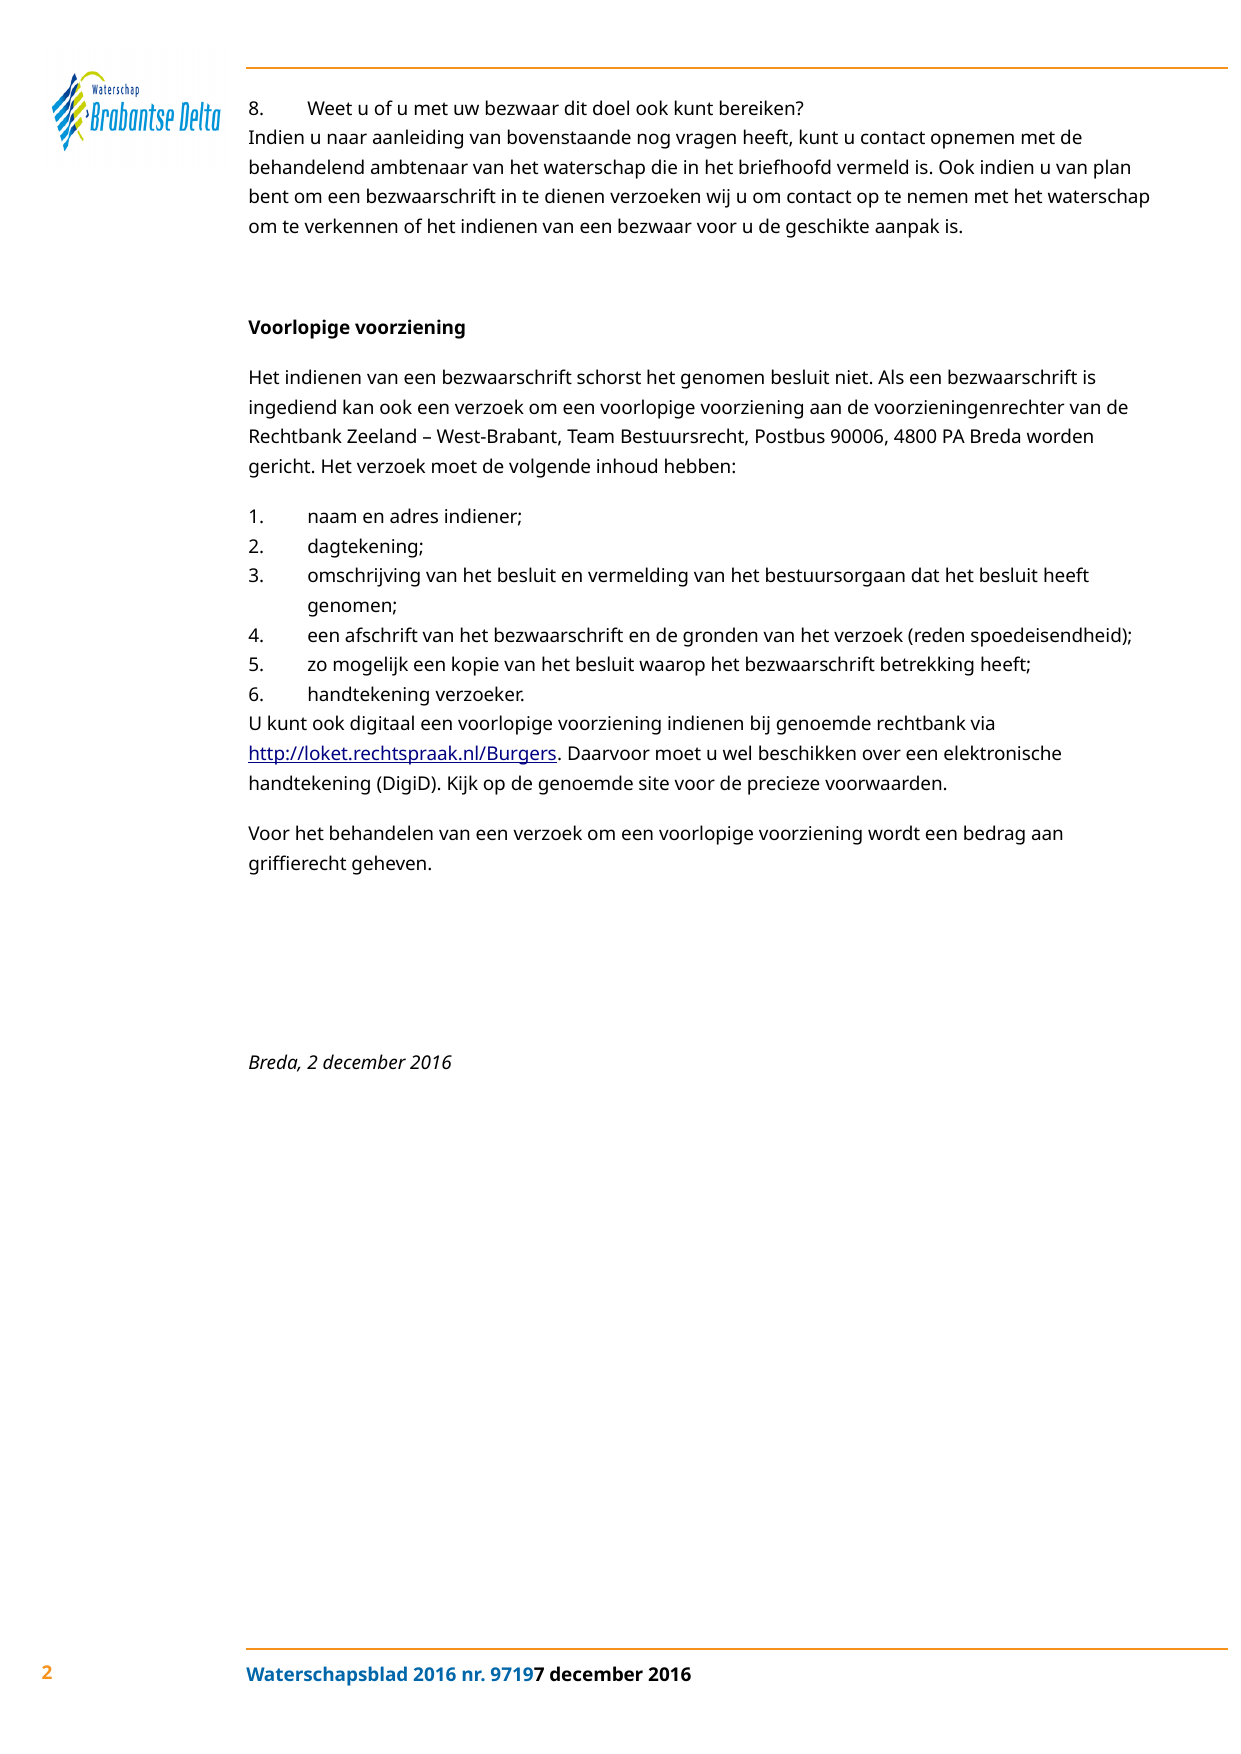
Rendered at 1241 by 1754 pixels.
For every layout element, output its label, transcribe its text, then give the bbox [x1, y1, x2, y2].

text Indien u naar aanleiding van bovenstaande nog vragen heeft, kunt u contact opnemen met de behandelend ambtenaar van het waterschap die in het briefhoofd vermeld is. Ook indien u van plan bent om een bezwaarschrift in te dienen verzoeken wij u om contact op te nemen met het waterschap om te verkennen of het indienen van een bezwaar voor u de geschikte aanpak is. [248, 124, 1152, 239]
text Voorlopige voorziening [248, 314, 1152, 340]
list handtekening verzoeker. [248, 681, 1152, 707]
list Weet u of u met uw bezwaar dit doel ook kunt bereiken? [248, 95, 1152, 121]
list naam en adres indiener; [248, 503, 1152, 529]
list een afschrift van het bezwaarschrift en de gronden van het verzoek (reden spoedeisendheid); [248, 622, 1152, 648]
text Breda, 2 december 2016 [248, 1049, 1152, 1074]
list zo mogelijk een kopie van het besluit waarop het bezwaarschrift betrekking heeft; [248, 651, 1152, 677]
text Voor het behandelen van een verzoek om een voorlopige voorziening wordt een bedrag aan griffierecht geheven. [248, 820, 1152, 876]
text Het indienen van een bezwaarschrift schorst het genomen besluit niet. Als een bezwaarschrift is ingediend kan ook een verzoek om een voorlopige voorziening aan de voorzieningenrechter van de Rechtbank Zeeland – West-Brabant, Team Bestuursrecht, Postbus 90006, 4800 PA Breda worden gericht. Het verzoek moet de volgende inhoud hebben: [248, 364, 1152, 479]
text U kunt ook digitaal een voorlopige voorziening indienen bij genoemde rechtbank via http://loket.rechtspraak.nl/Burgers. Daarvoor moet u wel beschikken over een elektronische handtekening (DigiD). Kijk op de genoemde site voor de precieze voorwaarden. [248, 711, 1152, 796]
list dagtekening; [248, 533, 1152, 559]
list omschrijving van het besluit en vermelding van het bestuursorgaan dat het besluit heeft genomen; [248, 563, 1152, 618]
picture [41, 47, 231, 172]
